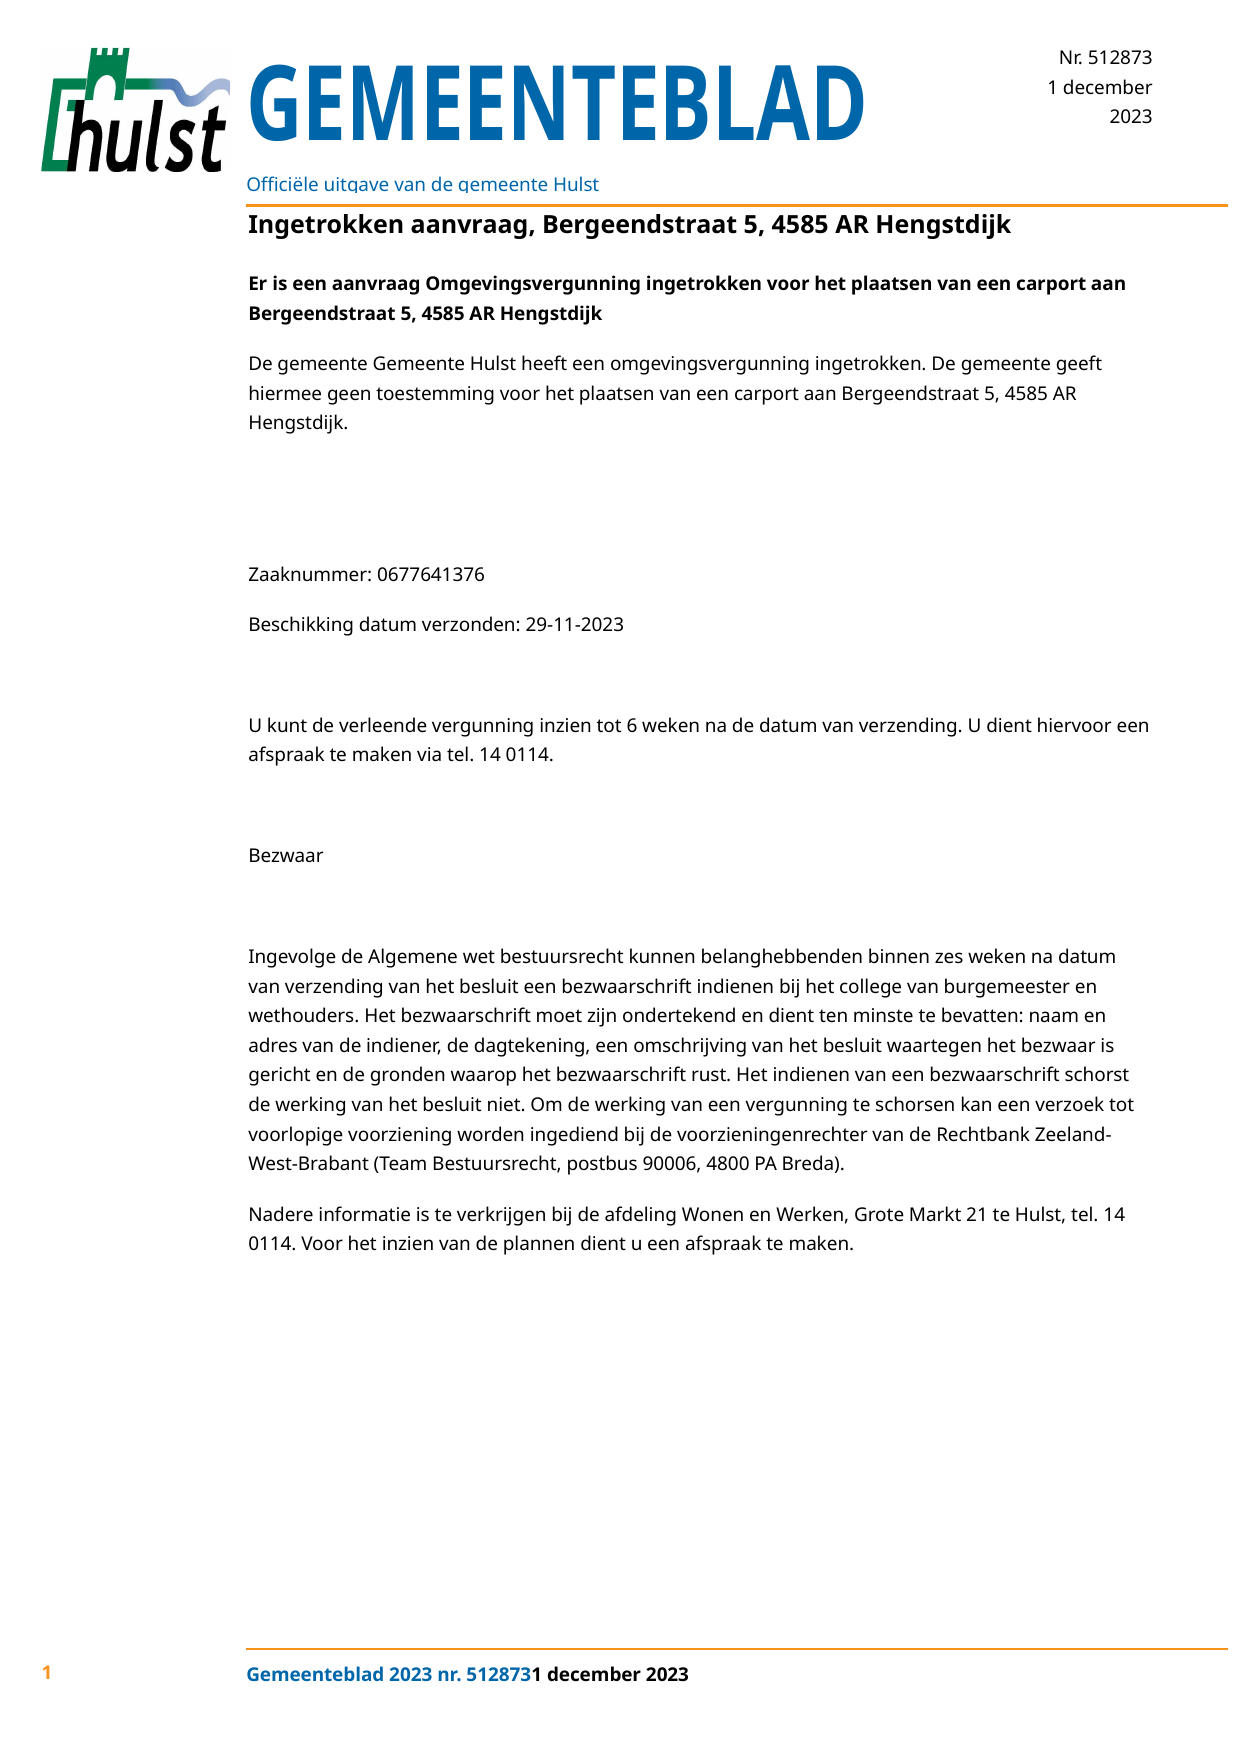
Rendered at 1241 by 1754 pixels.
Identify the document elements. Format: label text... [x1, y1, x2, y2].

text U kunt de verleende vergunning inzien tot 6 weken na de datum van verzending. U dient hiervoor een afspraak te maken via tel. 14 0114. [248, 712, 1152, 767]
text Er is een aanvraag Omgevingsvergunning ingetrokken voor het plaatsen van een carport aan Bergeendstraat 5, 4585 AR Hengstdijk [248, 270, 1152, 326]
picture [41, 47, 231, 172]
text Ingevolge de Algemene wet bestuursrecht kunnen belanghebbenden binnen zes weken na datum van verzending van het besluit een bezwaarschrift indienen bij het college van burgemeester en wethouders. Het bezwaarschrift moet zijn ondertekend en dient ten minste te bevatten: naam en adres van de indiener, de dagtekening, een omschrijving van het besluit waartegen het bezwaar is gericht en de gronden waarop het bezwaarschrift rust. Het indienen van een bezwaarschrift schorst de werking van het besluit niet. Om de werking van een vergunning te schorsen kan een verzoek tot voorlopige voorziening worden ingediend bij de voorzieningenrechter van de Rechtbank Zeeland-West-Brabant (Team Bestuursrecht, postbus 90006, 4800 PA Breda). [248, 943, 1152, 1176]
text De gemeente Gemeente Hulst heeft een omgevingsvergunning ingetrokken. De gemeente geeft hiermee geen toestemming voor het plaatsen van een carport aan Bergeendstraat 5, 4585 AR Hengstdijk. [248, 350, 1152, 435]
text Bezwaar [248, 842, 1152, 868]
text Ingetrokken aanvraag, Bergeendstraat 5, 4585 AR Hengstdijk [248, 207, 1152, 241]
text Beschikking datum verzonden: 29-11-2023 [248, 611, 1152, 637]
text Nadere informatie is te verkrijgen bij de afdeling Wonen en Werken, Grote Markt 21 te Hulst, tel. 14 0114. Voor het inzien van de plannen dient u een afspraak te maken. [248, 1201, 1152, 1256]
text Zaaknummer: 0677641376 [248, 561, 1152, 586]
